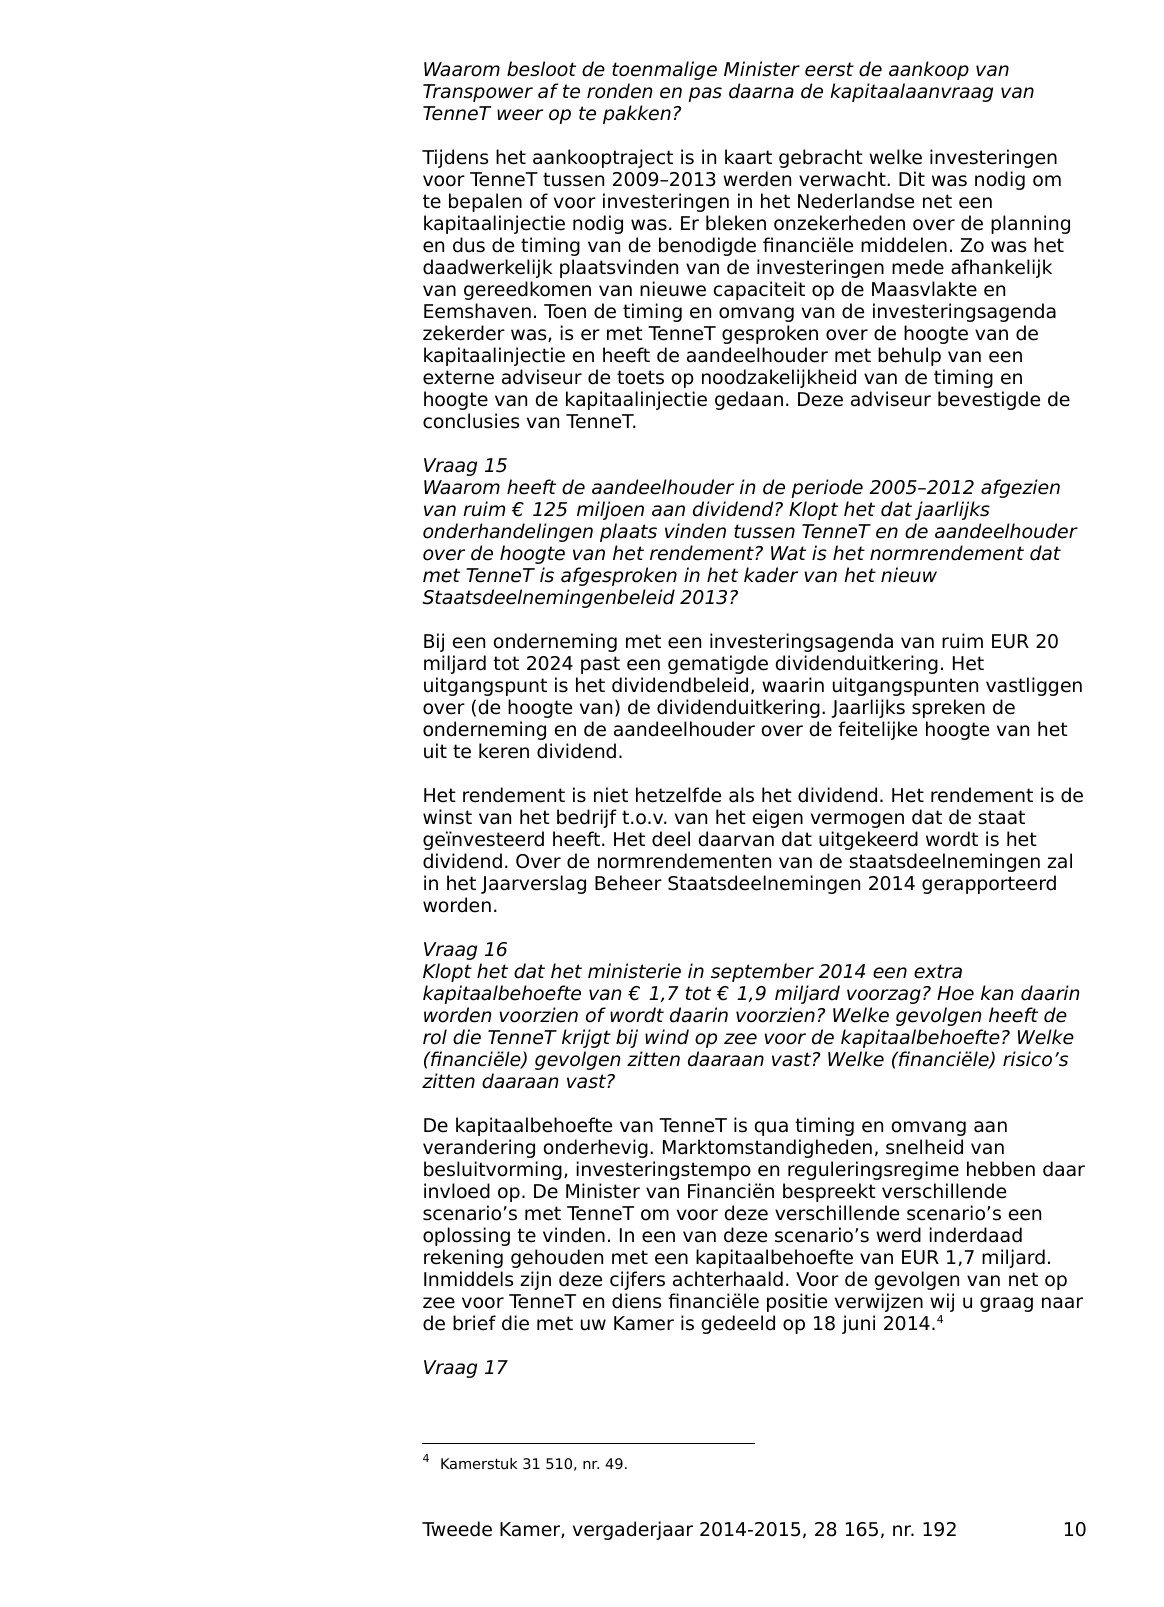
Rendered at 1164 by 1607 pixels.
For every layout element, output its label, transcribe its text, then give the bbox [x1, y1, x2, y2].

text Het rendement is niet hetzelfde als het dividend. Het rendement is de winst van het bedrijf t.o.v. van het eigen vermogen dat de staat geïnvesteerd heeft. Het deel daarvan dat uitgekeerd wordt is het dividend. Over de normrendementen van de staatsdeelnemingen zal in het Jaarverslag Beheer Staatsdeelnemingen 2014 gerapporteerd worden. [422, 785, 1087, 917]
text Vraag 16 [422, 939, 1087, 961]
text Tijdens het aankooptraject is in kaart gebracht welke investeringen voor TenneT tussen 2009–2013 werden verwacht. Dit was nodig om te bepalen of voor investeringen in het Nederlandse net een kapitaalinjectie nodig was. Er bleken onzekerheden over de planning en dus de timing van de benodigde financiële middelen. Zo was het daadwerkelijk plaatsvinden van de investeringen mede afhankelijk van gereedkomen van nieuwe capaciteit op de Maasvlakte en Eemshaven. Toen de timing en omvang van de investeringsagenda zekerder was, is er met TenneT gesproken over de hoogte van de kapitaalinjectie en heeft de aandeelhouder met behulp van een externe adviseur de toets op noodzakelijkheid van de timing en hoogte van de kapitaalinjectie gedaan. Deze adviseur bevestigde de conclusies van TenneT. [422, 147, 1087, 433]
text De kapitaalbehoefte van TenneT is qua timing en omvang aan verandering onderhevig. Marktomstandigheden, snelheid van besluitvorming, investeringstempo en reguleringsregime hebben daar invloed op. De Minister van Financiën bespreekt verschillende scenario’s met TenneT om voor deze verschillende scenario’s een oplossing te vinden. In een van deze scenario’s werd inderdaad rekening gehouden met een kapitaalbehoefte van EUR 1,7 miljard. Inmiddels zijn deze cijfers achterhaald. Voor de gevolgen van net op zee voor TenneT en diens financiële positie verwijzen wij u graag naar de brief die met uw Kamer is gedeeld op 18 juni 2014. [422, 1115, 1087, 1335]
text Klopt het dat het ministerie in september 2014 een extra kapitaalbehoefte van € 1,7 tot € 1,9 miljard voorzag? Hoe kan daarin worden voorzien of wordt daarin voorzien? Welke gevolgen heeft de rol die TenneT krijgt bij wind op zee voor de kapitaalbehoefte? Welke (financiële) gevolgen zitten daaraan vast? Welke (financiële) risico’s zitten daaraan vast? [422, 961, 1087, 1093]
text Vraag 17 [422, 1357, 1087, 1379]
text Bij een onderneming met een investeringsagenda van ruim EUR 20 miljard tot 2024 past een gematigde dividenduitkering. Het uitgangspunt is het dividendbeleid, waarin uitgangspunten vastliggen over (de hoogte van) de dividenduitkering. Jaarlijks spreken de onderneming en de aandeelhouder over de feitelijke hoogte van het uit te keren dividend. [422, 631, 1087, 763]
text Kamerstuk 31 510, nr. 49. [422, 1452, 1087, 1474]
text Waarom besloot de toenmalige Minister eerst de aankoop van Transpower af te ronden en pas daarna de kapitaalaanvraag van TenneT weer op te pakken? [422, 59, 1087, 125]
text Vraag 15 [422, 455, 1087, 477]
text Waarom heeft de aandeelhouder in de periode 2005–2012 afgezien van ruim € 125 miljoen aan dividend? Klopt het dat jaarlijks onderhandelingen plaats vinden tussen TenneT en de aandeelhouder over de hoogte van het rendement? Wat is het normrendement dat met TenneT is afgesproken in het kader van het nieuw Staatsdeelnemingenbeleid 2013? [422, 477, 1087, 609]
